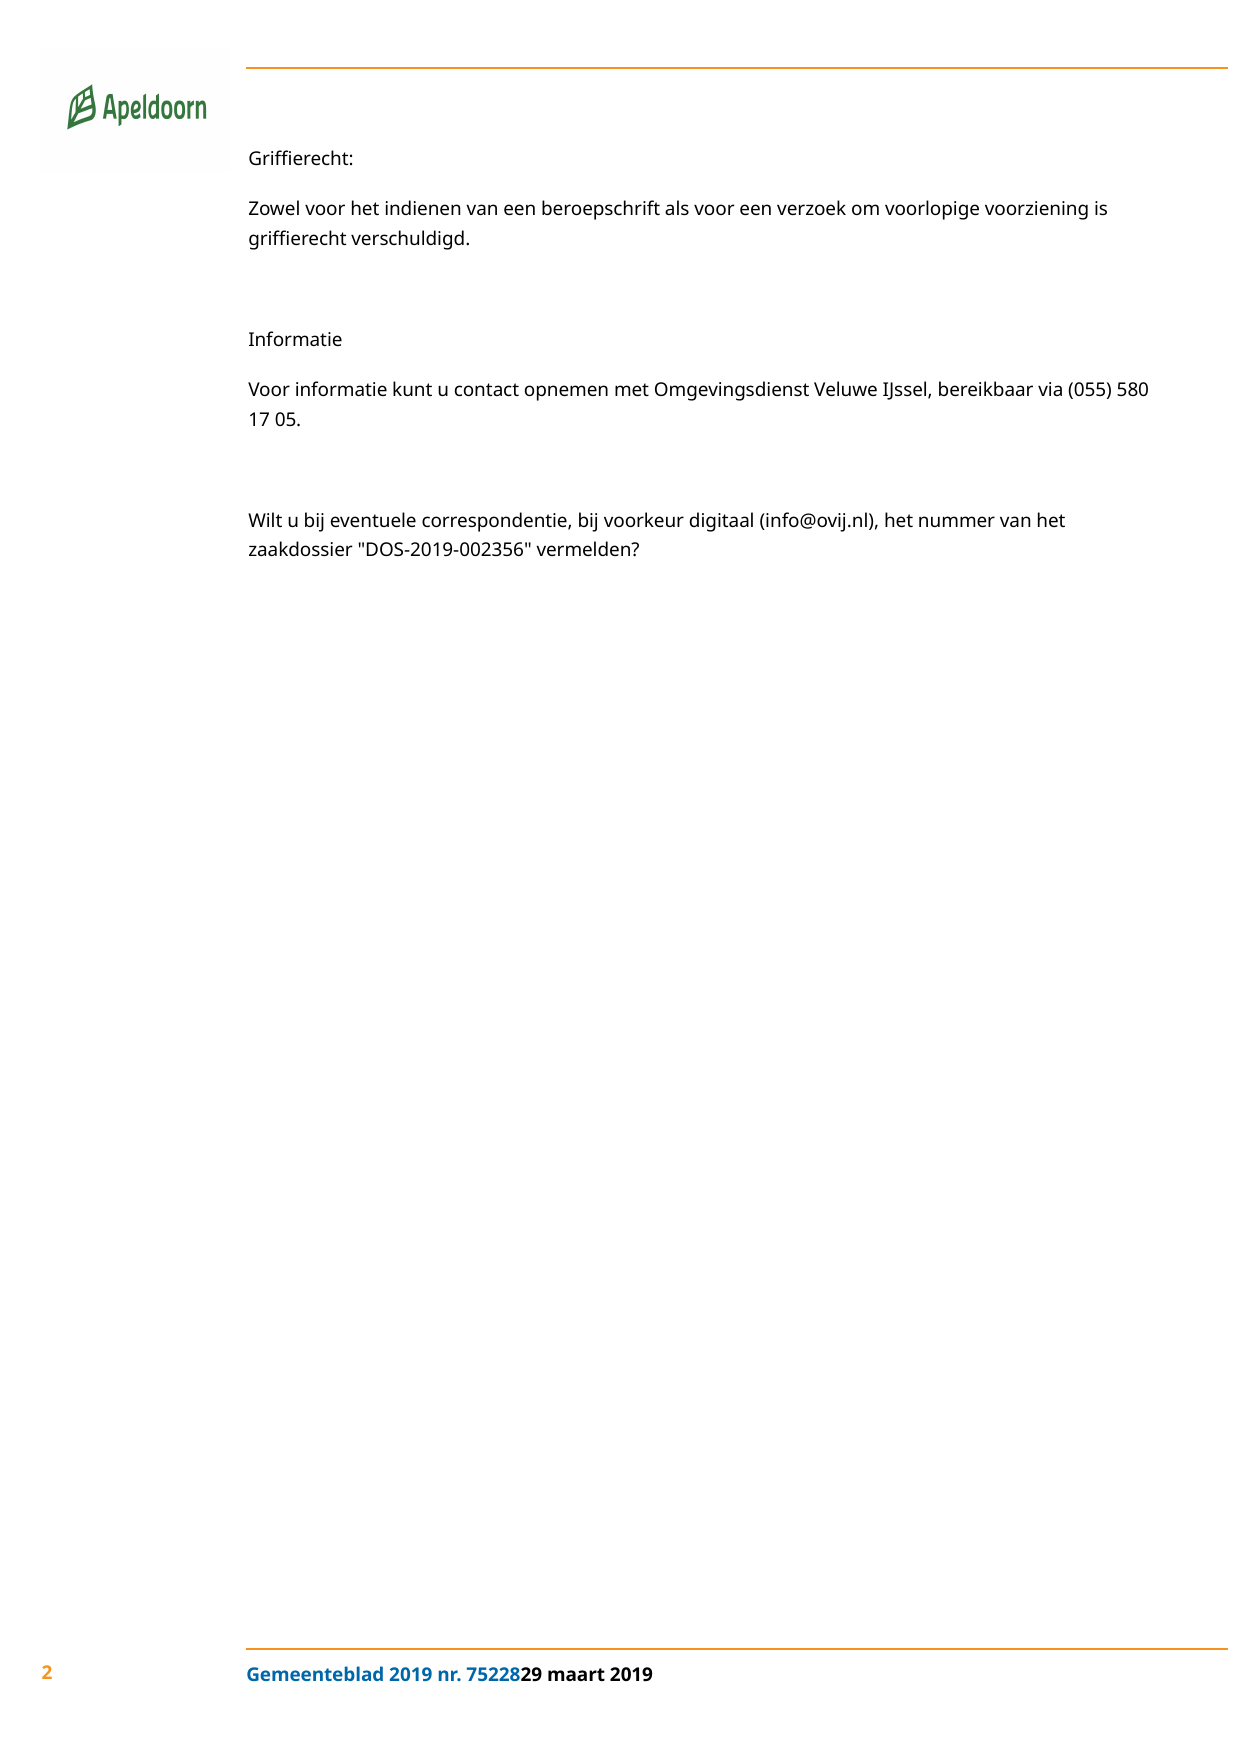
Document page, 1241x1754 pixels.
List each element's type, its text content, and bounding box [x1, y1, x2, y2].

text Wilt u bij eventuele correspondentie, bij voorkeur digitaal (info@ovij.nl), het nummer van het zaakdossier "DOS-2019-002356" vermelden? [248, 507, 1152, 562]
picture [41, 47, 231, 172]
text Zowel voor het indienen van een beroepschrift als voor een verzoek om voorlopige voorziening is griffierecht verschuldigd. [248, 196, 1152, 251]
text Griffierecht: [248, 145, 1152, 171]
text Informatie [248, 326, 1152, 352]
text Voor informatie kunt u contact opnemen met Omgevingsdienst Veluwe IJssel, bereikbaar via (055) 580 17 05. [248, 376, 1152, 432]
